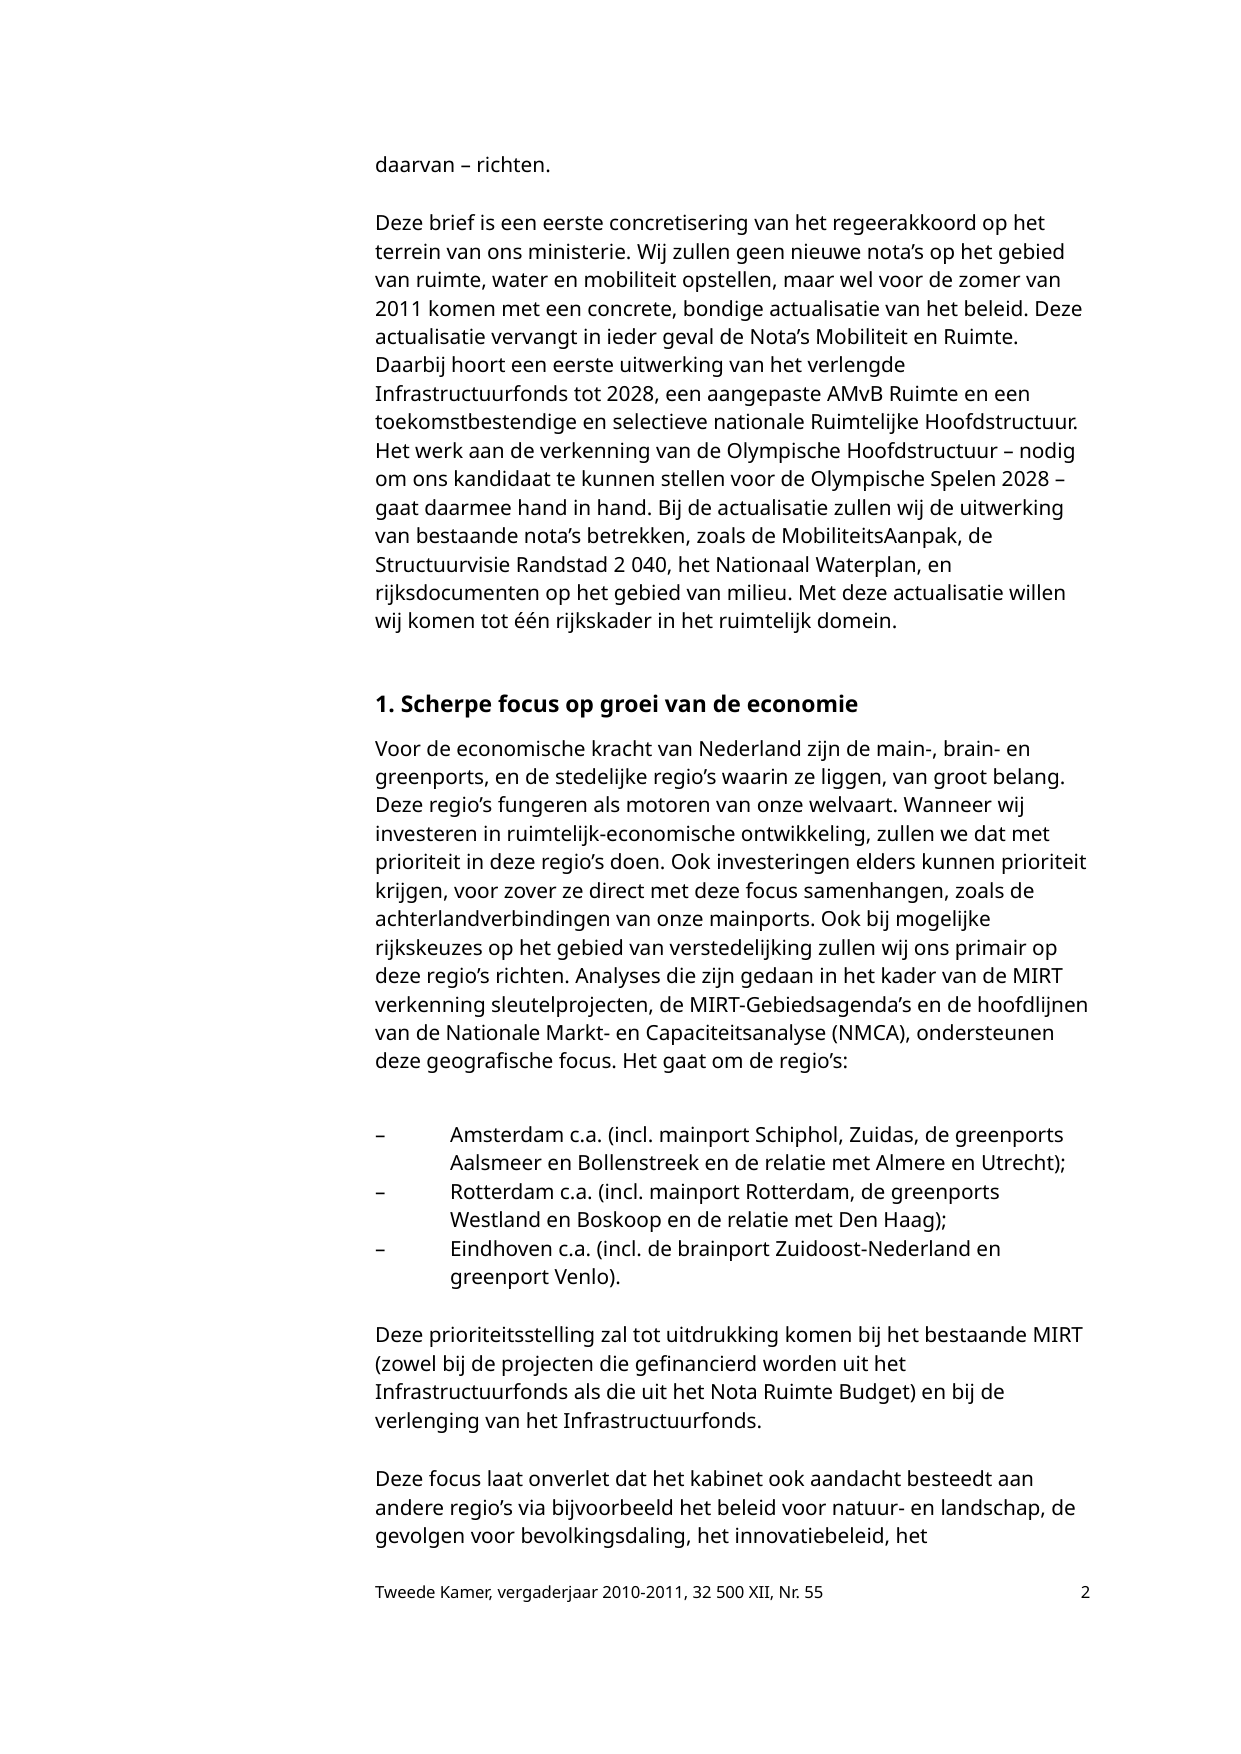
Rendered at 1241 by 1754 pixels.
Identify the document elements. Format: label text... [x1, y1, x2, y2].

list Amsterdam c.a. (incl. mainport Schiphol, Zuidas, de greenports Aalsmeer en Bollenstreek en de relatie met Almere en Utrecht); [375, 1120, 1090, 1177]
text Deze brief is een eerste concretisering van het regeerakkoord op het terrein van ons ministerie. Wij zullen geen nieuwe nota’s op het gebied van ruimte, water en mobiliteit opstellen, maar wel voor de zomer van 2011 komen met een concrete, bondige actualisatie van het beleid. Deze actualisatie vervangt in ieder geval de Nota’s Mobiliteit en Ruimte. Daarbij hoort een eerste uitwerking van het verlengde Infrastructuurfonds tot 2028, een aangepaste AMvB Ruimte en een toekomstbestendige en selectieve nationale Ruimtelijke Hoofdstructuur. Het werk aan de verkenning van de Olympische Hoofdstructuur – nodig om ons kandidaat te kunnen stellen voor de Olympische Spelen 2028 – gaat daarmee hand in hand. Bij de actualisatie zullen wij de uitwerking van bestaande nota’s betrekken, zoals de MobiliteitsAanpak, de Structuurvisie Randstad 2 040, het Nationaal Waterplan, en rijksdocumenten op het gebied van milieu. Met deze actualisatie willen wij komen tot één rijkskader in het ruimtelijk domein. [375, 208, 1090, 635]
text Deze focus laat onverlet dat het kabinet ook aandacht besteedt aan andere regio’s via bijvoorbeeld het beleid voor natuur- en landschap, de gevolgen voor bevolkingsdaling, het innovatiebeleid, het [375, 1464, 1090, 1550]
subtitle 1. Scherpe focus op groei van de economie [375, 687, 1090, 719]
text daarvan – richten. [375, 150, 1090, 178]
text Deze prioriteitsstelling zal tot uitdrukking komen bij het bestaande MIRT (zowel bij de projecten die gefinancierd worden uit het Infrastructuurfonds als die uit het Nota Ruimte Budget) en bij de verlenging van het Infrastructuurfonds. [375, 1321, 1090, 1434]
list Rotterdam c.a. (incl. mainport Rotterdam, de greenports Westland en Boskoop en de relatie met Den Haag); [375, 1177, 1090, 1234]
text Voor de economische kracht van Nederland zijn de main-, brain- en greenports, en de stedelijke regio’s waarin ze liggen, van groot belang. Deze regio’s fungeren als motoren van onze welvaart. Wanneer wij investeren in ruimtelijk-economische ontwikkeling, zullen we dat met prioriteit in deze regio’s doen. Ook investeringen elders kunnen prioriteit krijgen, voor zover ze direct met deze focus samenhangen, zoals de achterlandverbindingen van onze mainports. Ook bij mogelijke rijkskeuzes op het gebied van verstedelijking zullen wij ons primair op deze regio’s richten. Analyses die zijn gedaan in het kader van de MIRT verkenning sleutelprojecten, de MIRT-Gebiedsagenda’s en de hoofdlijnen van de Nationale Markt- en Capaciteitsanalyse (NMCA), ondersteunen deze geografische focus. Het gaat om de regio’s: [375, 734, 1090, 1075]
list Eindhoven c.a. (incl. de brainport Zuidoost-Nederland en greenport Venlo). [375, 1234, 1090, 1291]
